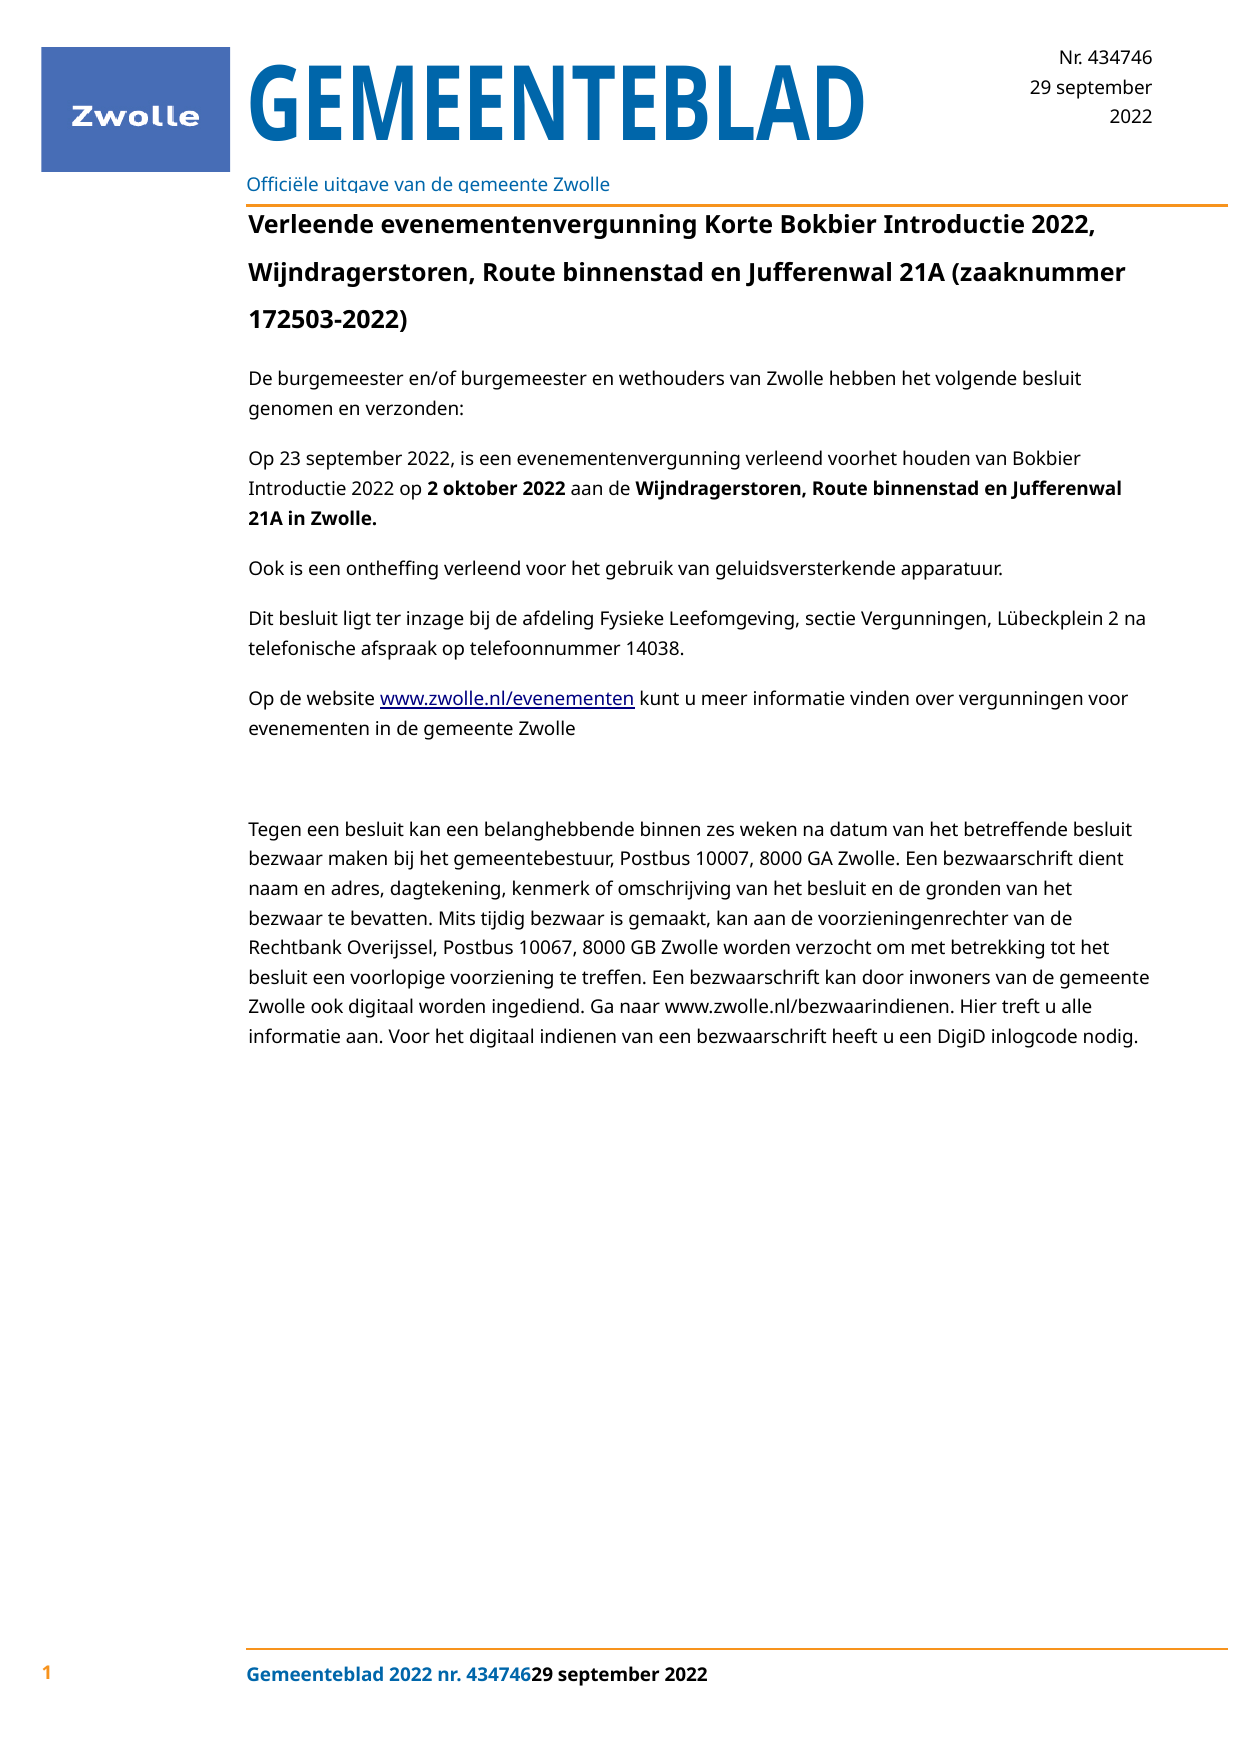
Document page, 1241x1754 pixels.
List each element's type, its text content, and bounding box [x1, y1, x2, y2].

text Op 23 september 2022, is een evenementenvergunning verleend voorhet houden van Bokbier Introductie 2022 op 2 oktober 2022 aan de Wijndragerstoren, Route binnenstad en Jufferenwal 21A in Zwolle. [248, 446, 1152, 530]
text Verleende evenementenvergunning Korte Bokbier Introductie 2022, Wijndragerstoren, Route binnenstad en Jufferenwal 21A (zaaknummer 172503-2022) [248, 207, 1152, 336]
text Ook is een ontheffing verleend voor het gebruik van geluidsversterkende apparatuur. [248, 555, 1152, 581]
text Dit besluit ligt ter inzage bij de afdeling Fysieke Leefomgeving, sectie Vergunningen, Lübeckplein 2 na telefonische afspraak op telefoonnummer 14038. [248, 606, 1152, 661]
text De burgemeester en/of burgemeester en wethouders van Zwolle hebben het volgende besluit genomen en verzonden: [248, 366, 1152, 421]
text Op de website www.zwolle.nl/evenementen kunt u meer informatie vinden over vergunningen voor evenementen in de gemeente Zwolle [248, 686, 1152, 741]
picture [41, 47, 231, 172]
text Tegen een besluit kan een belanghebbende binnen zes weken na datum van het betreffende besluit bezwaar maken bij het gemeentebestuur, Postbus 10007, 8000 GA Zwolle. Een bezwaarschrift dient naam en adres, dagtekening, kenmerk of omschrijving van het besluit en de gronden van het bezwaar te bevatten. Mits tijdig bezwaar is gemaakt, kan aan de voorzieningenrechter van de Rechtbank Overijssel, Postbus 10067, 8000 GB Zwolle worden verzocht om met betrekking tot het besluit een voorlopige voorziening te treffen. Een bezwaarschrift kan door inwoners van de gemeente Zwolle ook digitaal worden ingediend. Ga naar www.zwolle.nl/bezwaarindienen. Hier treft u alle informatie aan. Voor het digitaal indienen van een bezwaarschrift heeft u een DigiD inlogcode nodig. [248, 816, 1152, 1049]
